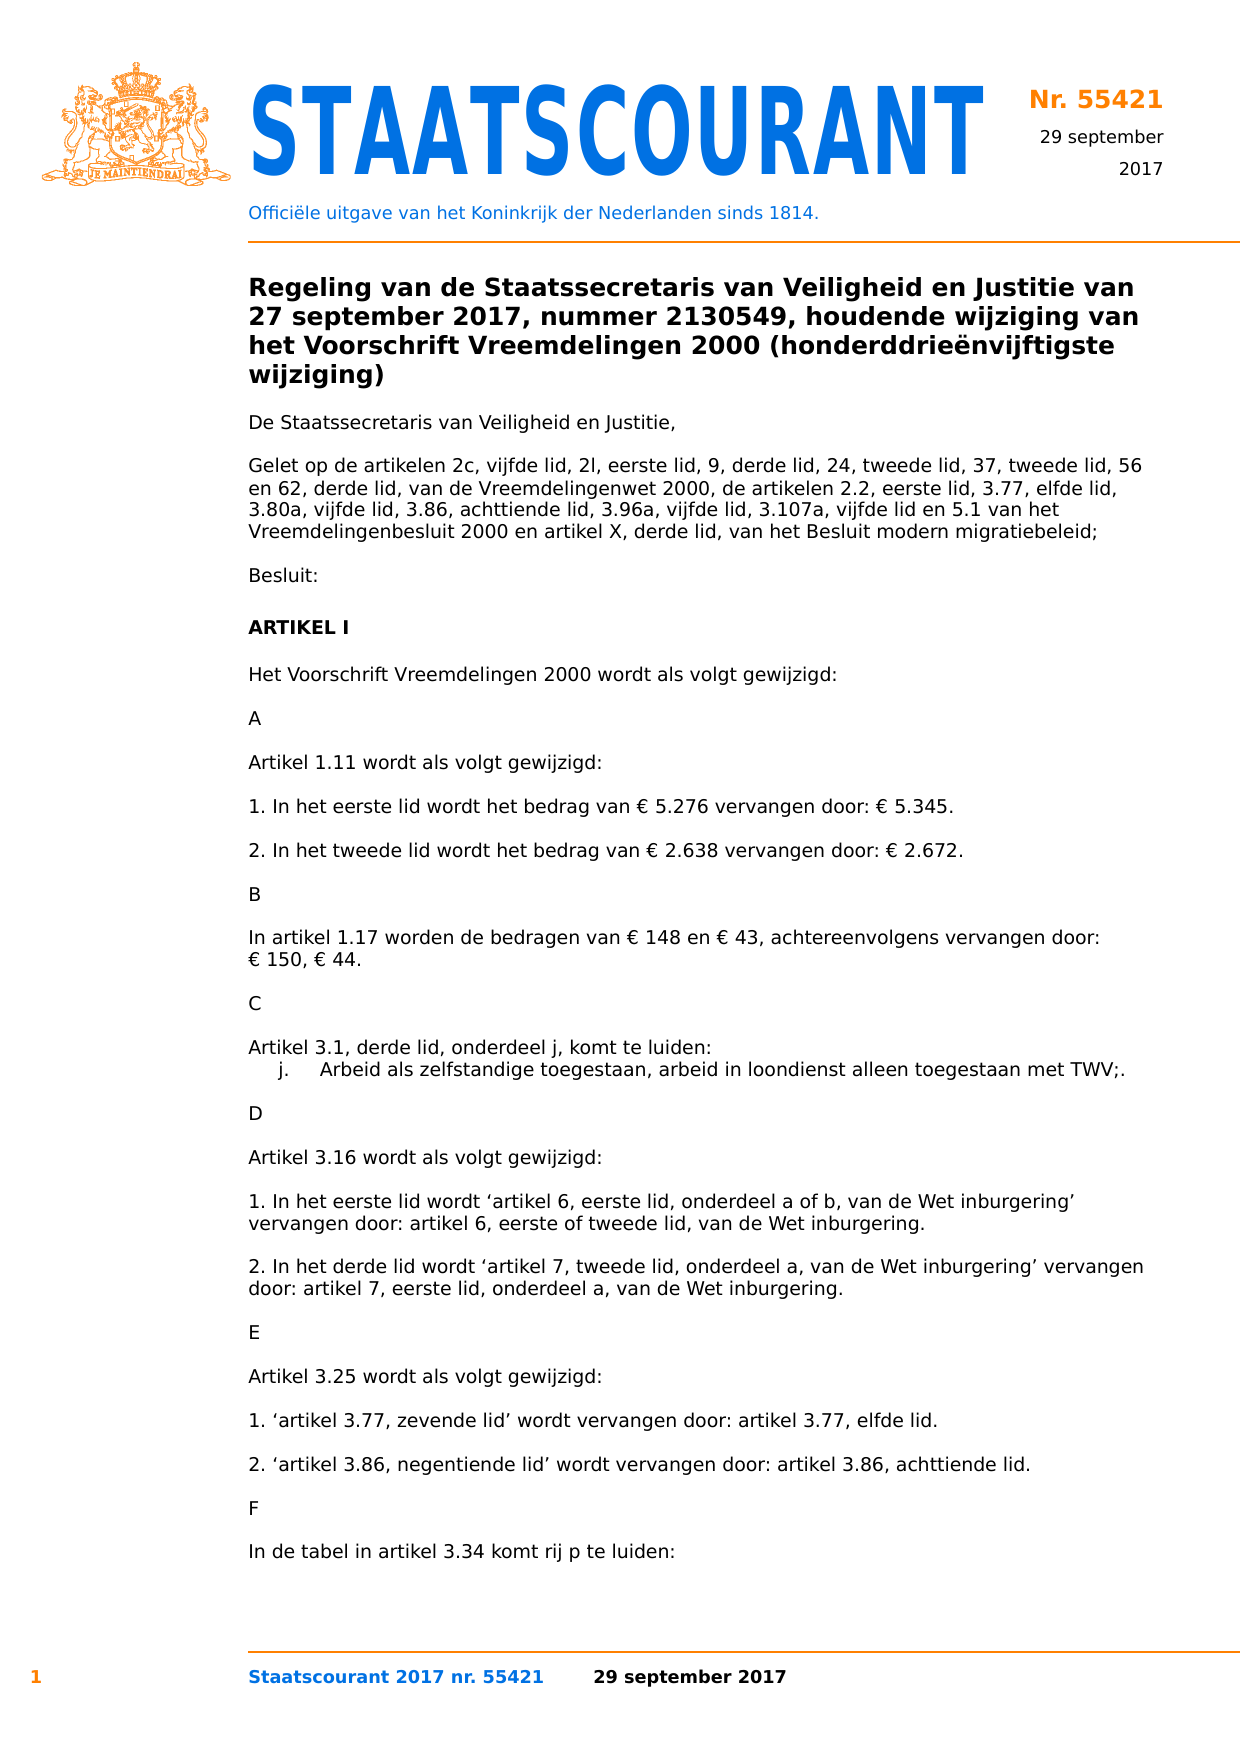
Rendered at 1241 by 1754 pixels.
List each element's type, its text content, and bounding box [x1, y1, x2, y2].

text C [248, 993, 1163, 1015]
text Besluit: [248, 565, 1163, 587]
text 2. In het derde lid wordt ‘artikel 7, tweede lid, onderdeel a, van de Wet inburgering’ vervangen door: artikel 7, eerste lid, onderdeel a, van de Wet inburgering. [248, 1256, 1163, 1300]
text 1. In het eerste lid wordt het bedrag van € 5.276 vervangen door: € 5.345. [248, 796, 1163, 818]
text 2. ‘artikel 3.86, negentiende lid’ wordt vervangen door: artikel 3.86, achttiende lid. [248, 1454, 1163, 1476]
text In de tabel in artikel 3.34 komt rij p te luiden: [248, 1541, 1163, 1563]
table_cell Officiële uitgave van het Koninkrijk der Nederlanden sinds 1814. [248, 203, 1240, 241]
text E [248, 1322, 1163, 1344]
table_header Nr. 55421 [998, 62, 1240, 121]
text Artikel 1.11 wordt als volgt gewijzigd: [248, 752, 1163, 774]
text 2. In het tweede lid wordt het bedrag van € 2.638 vervangen door: € 2.672. [248, 839, 1163, 862]
text B [248, 883, 1163, 905]
text j. Arbeid als zelfstandige toegestaan, arbeid in loondienst alleen toegestaan met TWV;. [278, 1059, 1163, 1081]
text Artikel 3.1, derde lid, onderdeel j, komt te luiden: [248, 1037, 1163, 1059]
subtitle ARTIKEL I [248, 617, 1163, 639]
text Artikel 3.16 wordt als volgt gewijzigd: [248, 1147, 1163, 1169]
table_cell 29 september [998, 121, 1240, 153]
table_header [25, 62, 248, 241]
subtitle Regeling van de Staatssecretaris van Veiligheid en Justitie van 27 september 2017, nummer 2130549, houdende wijziging van het Voorschrift Vreemdelingen 2000 (honderddrieënvijftigste wijziging) [248, 273, 1163, 390]
text F [248, 1498, 1163, 1519]
text Het Voorschrift Vreemdelingen 2000 wordt als volgt gewijzigd: [248, 664, 1163, 686]
text A [248, 708, 1163, 730]
table_cell 2017 [998, 153, 1240, 203]
table_header STAATSCOURANT [248, 62, 998, 203]
text Artikel 3.25 wordt als volgt gewijzigd: [248, 1366, 1163, 1388]
text 1. ‘artikel 3.77, zevende lid’ wordt vervangen door: artikel 3.77, elfde lid. [248, 1410, 1163, 1432]
text 1. In het eerste lid wordt ‘artikel 6, eerste lid, onderdeel a of b, van de Wet inburgering’ vervangen door: artikel 6, eerste of tweede lid, van de Wet inburgering. [248, 1191, 1163, 1234]
text D [248, 1103, 1163, 1125]
text De Staatssecretaris van Veiligheid en Justitie, [248, 412, 1163, 433]
picture [41, 62, 231, 186]
text In artikel 1.17 worden de bedragen van € 148 en € 43, achtereenvolgens vervangen door: € 150, € 44. [248, 927, 1163, 971]
text Gelet op de artikelen 2c, vijfde lid, 2l, eerste lid, 9, derde lid, 24, tweede lid, 37, tweede lid, 56 en 62, derde lid, van de Vreemdelingenwet 2000, de artikelen 2.2, eerste lid, 3.77, elfde lid, 3.80a, vijfde lid, 3.86, achttiende lid, 3.96a, vijfde lid, 3.107a, vijfde lid en 5.1 van het Vreemdelingenbesluit 2000 en artikel X, derde lid, van het Besluit modern migratiebeleid; [248, 455, 1163, 543]
